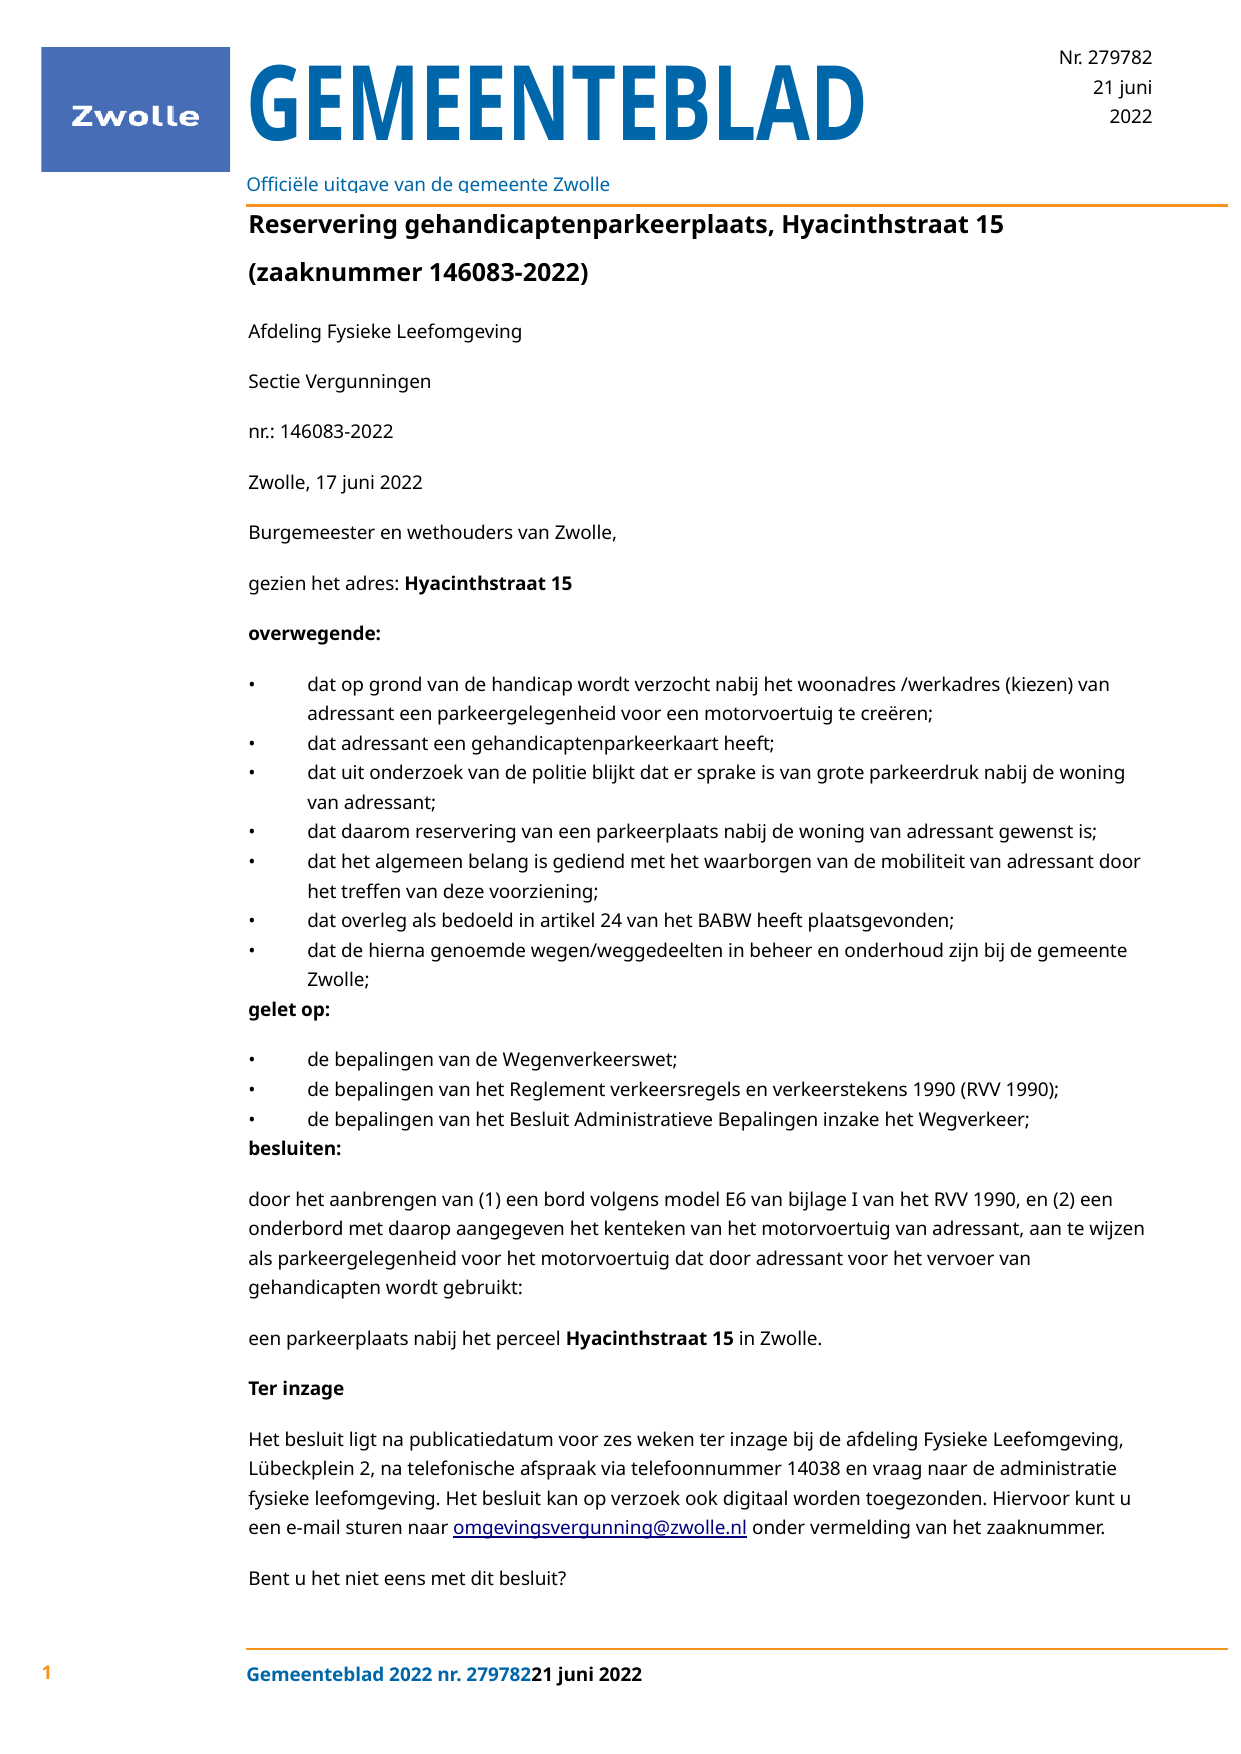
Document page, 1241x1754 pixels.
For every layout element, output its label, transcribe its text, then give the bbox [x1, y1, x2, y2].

list de bepalingen van de Wegenverkeerswet; [248, 1047, 1152, 1072]
list de bepalingen van het Besluit Administratieve Bepalingen inzake het Wegverkeer; [248, 1106, 1152, 1132]
list dat de hierna genoemde wegen/weggedeelten in beheer en onderhoud zijn bij de gemeente Zwolle; [248, 937, 1152, 992]
text gelet op: [248, 996, 1152, 1022]
text Zwolle, 17 juni 2022 [248, 469, 1152, 495]
text een parkeerplaats nabij het perceel Hyacinthstraat 15 in Zwolle. [248, 1325, 1152, 1351]
text besluiten: [248, 1135, 1152, 1161]
text Het besluit ligt na publicatiedatum voor zes weken ter inzage bij de afdeling Fysieke Leefomgeving, Lübeckplein 2, na telefonische afspraak via telefoonnummer 14038 en vraag naar de administratie fysieke leefomgeving. Het besluit kan op verzoek ook digitaal worden toegezonden. Hiervoor kunt u een e-mail sturen naar omgevingsvergunning@zwolle.nl onder vermelding van het zaaknummer. [248, 1426, 1152, 1540]
text Afdeling Fysieke Leefomgeving [248, 318, 1152, 344]
text nr.: 146083-2022 [248, 419, 1152, 444]
text Sectie Vergunningen [248, 368, 1152, 394]
text gezien het adres: Hyacinthstraat 15 [248, 570, 1152, 596]
text door het aanbrengen van (1) een bord volgens model E6 van bijlage I van het RVV 1990, en (2) een onderbord met daarop aangegeven het kenteken van het motorvoertuig van adressant, aan te wijzen als parkeergelegenheid voor het motorvoertuig dat door adressant voor het vervoer van gehandicapten wordt gebruikt: [248, 1186, 1152, 1300]
list de bepalingen van het Reglement verkeersregels en verkeerstekens 1990 (RVV 1990); [248, 1076, 1152, 1102]
text Burgemeester en wethouders van Zwolle, [248, 519, 1152, 545]
list dat overleg als bedoeld in artikel 24 van het BABW heeft plaatsgevonden; [248, 907, 1152, 933]
list dat het algemeen belang is gediend met het waarborgen van de mobiliteit van adressant door het treffen van deze voorziening; [248, 848, 1152, 904]
text Bent u het niet eens met dit besluit? [248, 1565, 1152, 1591]
list dat uit onderzoek van de politie blijkt dat er sprake is van grote parkeerdruk nabij de woning van adressant; [248, 759, 1152, 815]
text Reservering gehandicaptenparkeerplaats, Hyacinthstraat 15 (zaaknummer 146083-2022) [248, 207, 1152, 288]
text overwegende: [248, 620, 1152, 646]
list dat op grond van de handicap wordt verzocht nabij het woonadres /werkadres (kiezen) van adressant een parkeergelegenheid voor een motorvoertuig te creëren; [248, 671, 1152, 726]
picture [41, 47, 231, 172]
list dat daarom reservering van een parkeerplaats nabij de woning van adressant gewenst is; [248, 819, 1152, 844]
list dat adressant een gehandicaptenparkeerkaart heeft; [248, 730, 1152, 756]
text Ter inzage [248, 1375, 1152, 1401]
